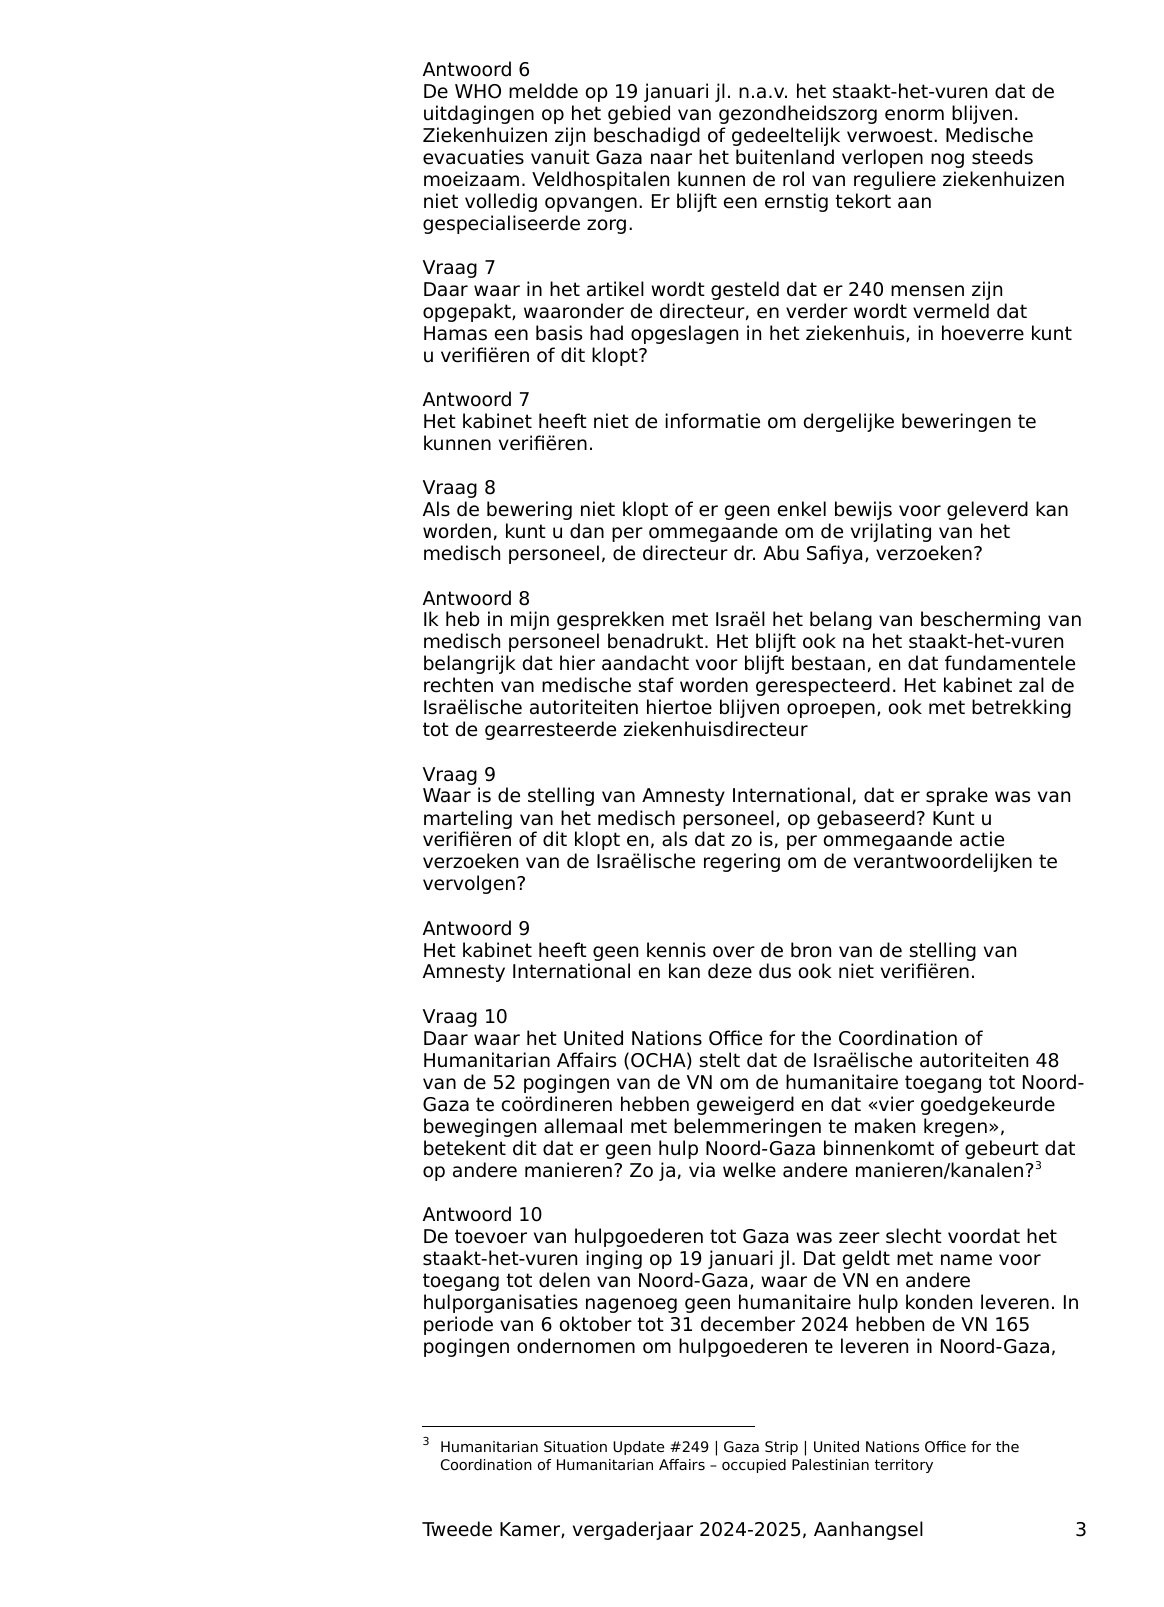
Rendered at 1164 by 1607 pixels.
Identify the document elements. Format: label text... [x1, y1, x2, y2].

text Humanitarian Situation Update #249 | Gaza Strip | United Nations Office for the Coordination of Humanitarian Affairs – occupied Palestinian territory [422, 1435, 1087, 1474]
text Vraag 10 [422, 1006, 1087, 1028]
text Het kabinet heeft niet de informatie om dergelijke beweringen te kunnen verifiëren. [422, 411, 1087, 455]
text Vraag 9 [422, 763, 1087, 785]
text Waar is de stelling van Amnesty International, dat er sprake was van marteling van het medisch personeel, op gebaseerd? Kunt u verifiëren of dit klopt en, als dat zo is, per ommegaande actie verzoeken van de Israëlische regering om de verantwoordelijken te vervolgen? [422, 785, 1087, 895]
text De WHO meldde op 19 januari jl. n.a.v. het staakt-het-vuren dat de uitdagingen op het gebied van gezondheidszorg enorm blijven. Ziekenhuizen zijn beschadigd of gedeeltelijk verwoest. Medische evacuaties vanuit Gaza naar het buitenland verlopen nog steeds moeizaam. Veldhospitalen kunnen de rol van reguliere ziekenhuizen niet volledig opvangen. Er blijft een ernstig tekort aan gespecialiseerde zorg. [422, 81, 1087, 235]
text Vraag 8 [422, 477, 1087, 499]
text Vraag 7 [422, 257, 1087, 279]
text Als de bewering niet klopt of er geen enkel bewijs voor geleverd kan worden, kunt u dan per ommegaande om de vrijlating van het medisch personeel, de directeur dr. Abu Safiya, verzoeken? [422, 499, 1087, 565]
text Daar waar het United Nations Office for the Coordination of Humanitarian Affairs (OCHA) stelt dat de Israëlische autoriteiten 48 van de 52 pogingen van de VN om de humanitaire toegang tot Noord-Gaza te coördineren hebben geweigerd en dat «vier goedgekeurde bewegingen allemaal met belemmeringen te maken kregen», betekent dit dat er geen hulp Noord-Gaza binnenkomt of gebeurt dat op andere manieren? Zo ja, via welke andere manieren/kanalen? [422, 1028, 1087, 1181]
text Antwoord 7 [422, 389, 1087, 411]
text Antwoord 9 [422, 917, 1087, 939]
text Antwoord 6 [422, 59, 1087, 81]
text Daar waar in het artikel wordt gesteld dat er 240 mensen zijn opgepakt, waaronder de directeur, en verder wordt vermeld dat Hamas een basis had opgeslagen in het ziekenhuis, in hoeverre kunt u verifiëren of dit klopt? [422, 279, 1087, 367]
text Antwoord 8 [422, 587, 1087, 609]
text Ik heb in mijn gesprekken met Israël het belang van bescherming van medisch personeel benadrukt. Het blijft ook na het staakt-het-vuren belangrijk dat hier aandacht voor blijft bestaan, en dat fundamentele rechten van medische staf worden gerespecteerd. Het kabinet zal de Israëlische autoriteiten hiertoe blijven oproepen, ook met betrekking tot de gearresteerde ziekenhuisdirecteur [422, 609, 1087, 741]
text Het kabinet heeft geen kennis over de bron van de stelling van Amnesty International en kan deze dus ook niet verifiëren. [422, 939, 1087, 983]
text Antwoord 10 [422, 1204, 1087, 1226]
text De toevoer van hulpgoederen tot Gaza was zeer slecht voordat het staakt-het-vuren inging op 19 januari jl. Dat geldt met name voor toegang tot delen van Noord-Gaza, waar de VN en andere hulporganisaties nagenoeg geen humanitaire hulp konden leveren. In periode van 6 oktober tot 31 december 2024 hebben de VN 165 pogingen ondernomen om hulpgoederen te leveren in Noord-Gaza, [422, 1226, 1087, 1357]
